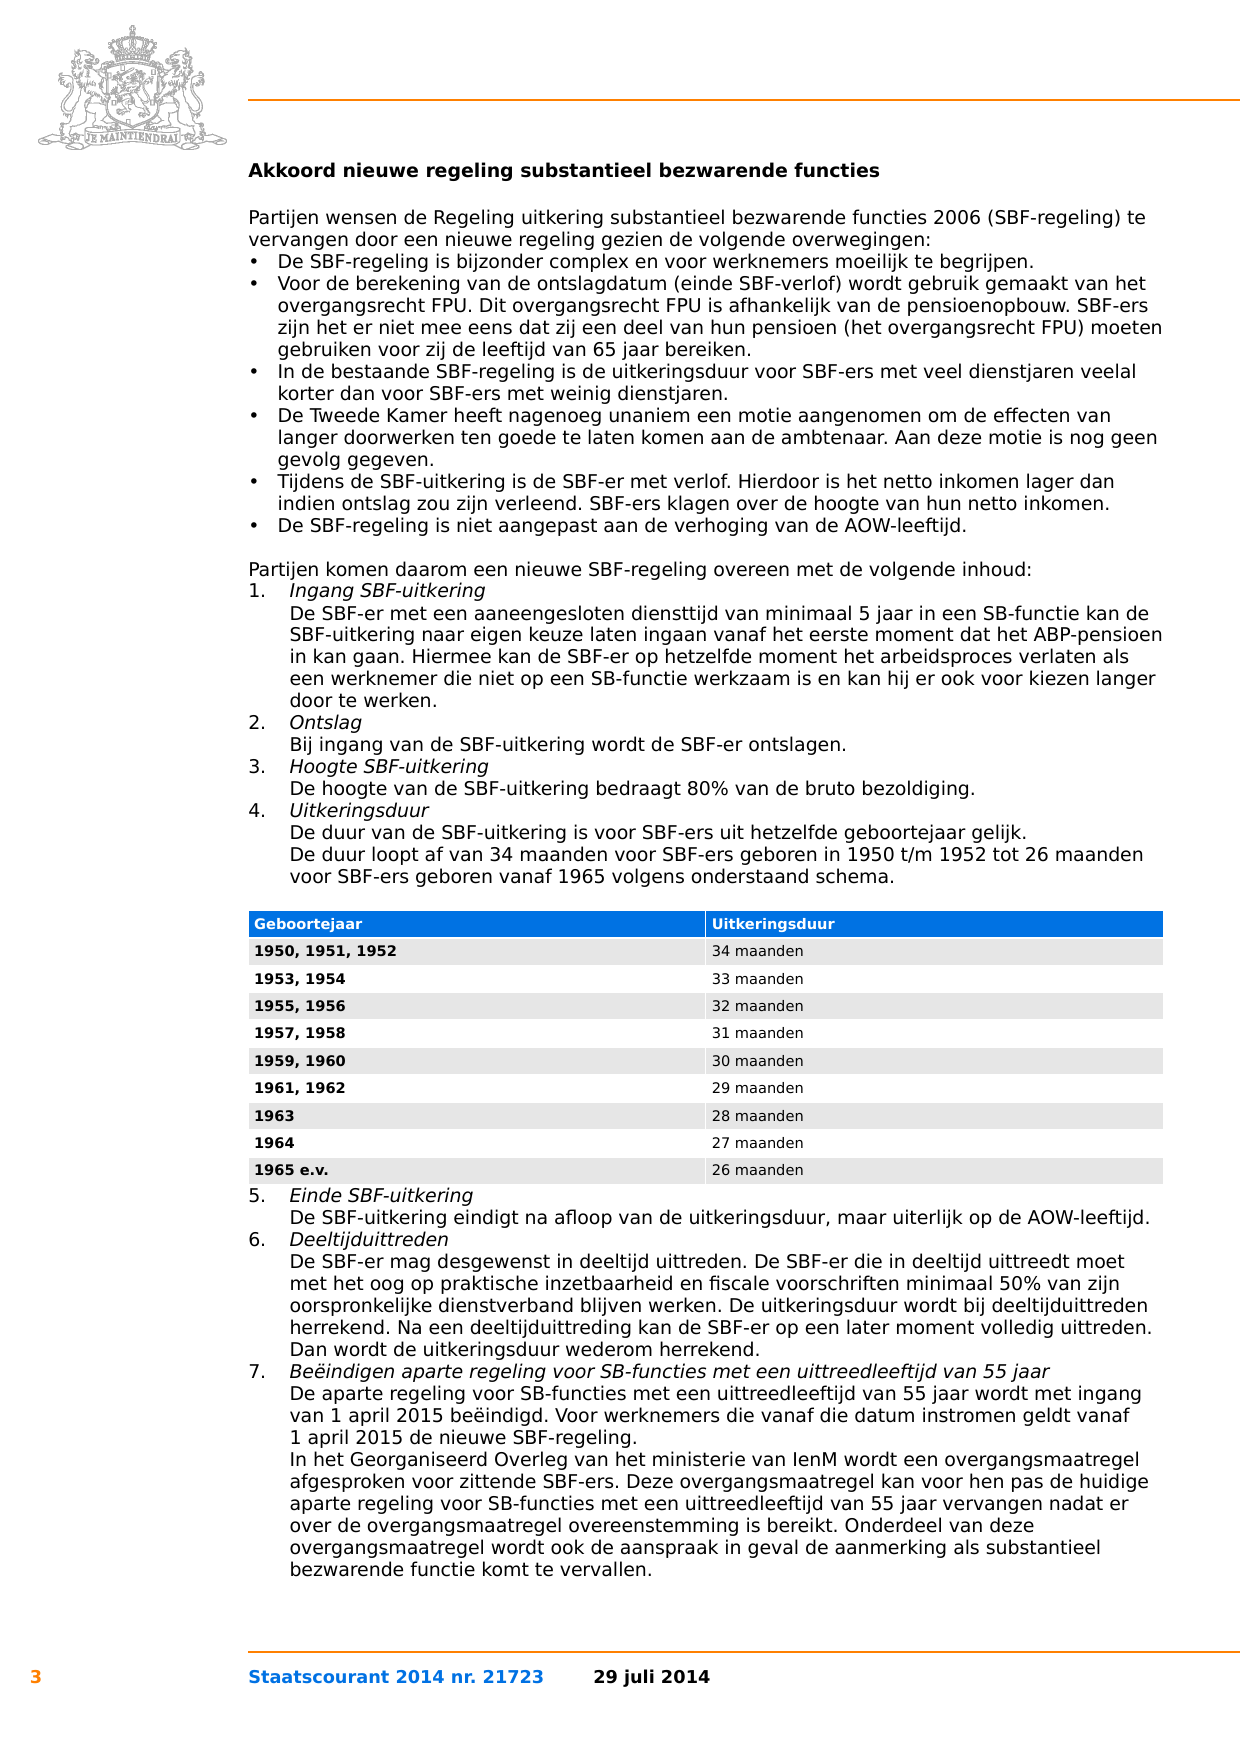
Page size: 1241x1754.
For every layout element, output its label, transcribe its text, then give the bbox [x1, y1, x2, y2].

text Partijen komen daarom een nieuwe SBF-regeling overeen met de volgende inhoud: [248, 558, 1163, 580]
text 1. Ingang SBF-uitkering [248, 580, 1163, 602]
text De duur van de SBF-uitkering is voor SBF-ers uit hetzelfde geboortejaar gelijk. [289, 822, 1163, 844]
text • De SBF-regeling is bijzonder complex en voor werknemers moeilijk te begrijpen. [248, 251, 1163, 273]
text 5. Einde SBF-uitkering [248, 1185, 1163, 1207]
text In het Georganiseerd Overleg van het ministerie van IenM wordt een overgangsmaatregel afgesproken voor zittende SBF-ers. Deze overgangsmaatregel kan voor hen pas de huidige aparte regeling voor SB-functies met een uittreedleeftijd van 55 jaar vervangen nadat er over de overgangsmaatregel overeenstemming is bereikt. Onderdeel van deze overgangsmaatregel wordt ook de aanspraak in geval de aanmerking als substantieel bezwarende functie komt te vervallen. [289, 1449, 1163, 1581]
picture [38, 25, 227, 150]
text • De Tweede Kamer heeft nagenoeg unaniem een motie aangenomen om de effecten van langer doorwerken ten goede te laten komen aan de ambtenaar. Aan deze motie is nog geen gevolg gegeven. [248, 405, 1163, 471]
text 4. Uitkeringsduur [248, 800, 1163, 822]
table_cell 30 maanden [706, 1048, 1163, 1074]
text • Tijdens de SBF-uitkering is de SBF-er met verlof. Hierdoor is het netto inkomen lager dan indien ontslag zou zijn verleend. SBF-ers klagen over de hoogte van hun netto inkomen. [248, 471, 1163, 514]
table_cell 1963 [249, 1103, 705, 1129]
text • De SBF-regeling is niet aangepast aan de verhoging van de AOW-leeftijd. [248, 514, 1163, 537]
text De hoogte van de SBF-uitkering bedraagt 80% van de bruto bezoldiging. [289, 778, 1163, 800]
table_cell 27 maanden [706, 1130, 1163, 1157]
table_cell 1964 [249, 1130, 705, 1157]
text De aparte regeling voor SB-functies met een uittreedleeftijd van 55 jaar wordt met ingang van 1 april 2015 beëindigd. Voor werknemers die vanaf die datum instromen geldt vanaf 1 april 2015 de nieuwe SBF-regeling. [289, 1383, 1163, 1449]
text 6. Deeltijduittreden [248, 1229, 1163, 1251]
table_cell 26 maanden [706, 1158, 1163, 1184]
table_header Uitkeringsduur [706, 911, 1163, 937]
text De SBF-uitkering eindigt na afloop van de uitkeringsduur, maar uiterlijk op de AOW-leeftijd. [289, 1207, 1163, 1229]
text 3. Hoogte SBF-uitkering [248, 756, 1163, 778]
table_cell 33 maanden [706, 966, 1163, 992]
text De SBF-er mag desgewenst in deeltijd uittreden. De SBF-er die in deeltijd uittreedt moet met het oog op praktische inzetbaarheid en fiscale voorschriften minimaal 50% van zijn oorspronkelijke dienstverband blijven werken. De uitkeringsduur wordt bij deeltijduittreden herrekend. Na een deeltijduittreding kan de SBF-er op een later moment volledig uittreden. Dan wordt de uitkeringsduur wederom herrekend. [289, 1251, 1163, 1361]
text Bij ingang van de SBF-uitkering wordt de SBF-er ontslagen. [289, 734, 1163, 756]
table_cell 1961, 1962 [249, 1075, 705, 1102]
table_cell 1965 e.v. [249, 1158, 705, 1184]
table_cell 1953, 1954 [249, 966, 705, 992]
table_cell 1950, 1951, 1952 [249, 939, 705, 965]
table_header Geboortejaar [249, 911, 705, 937]
text De SBF-er met een aaneengesloten diensttijd van minimaal 5 jaar in een SB-functie kan de SBF-uitkering naar eigen keuze laten ingaan vanaf het eerste moment dat het ABP-pensioen in kan gaan. Hiermee kan de SBF-er op hetzelfde moment het arbeidsproces verlaten als een werknemer die niet op een SB-functie werkzaam is en kan hij er ook voor kiezen langer door te werken. [289, 602, 1163, 712]
text • In de bestaande SBF-regeling is de uitkeringsduur voor SBF-ers met veel dienstjaren veelal korter dan voor SBF-ers met weinig dienstjaren. [248, 361, 1163, 405]
table_cell 32 maanden [706, 993, 1163, 1019]
table_cell 28 maanden [706, 1103, 1163, 1129]
text De duur loopt af van 34 maanden voor SBF-ers geboren in 1950 t/m 1952 tot 26 maanden voor SBF-ers geboren vanaf 1965 volgens onderstaand schema. [289, 844, 1163, 888]
table_cell 1955, 1956 [249, 993, 705, 1019]
text Partijen wensen de Regeling uitkering substantieel bezwarende functies 2006 (SBF-regeling) te vervangen door een nieuwe regeling gezien de volgende overwegingen: [248, 207, 1163, 251]
table_cell 1957, 1958 [249, 1021, 705, 1047]
text • Voor de berekening van de ontslagdatum (einde SBF-verlof) wordt gebruik gemaakt van het overgangsrecht FPU. Dit overgangsrecht FPU is afhankelijk van de pensioenopbouw. SBF-ers zijn het er niet mee eens dat zij een deel van hun pensioen (het overgangsrecht FPU) moeten gebruiken voor zij de leeftijd van 65 jaar bereiken. [248, 273, 1163, 361]
table_cell 29 maanden [706, 1075, 1163, 1102]
subtitle Akkoord nieuwe regeling substantieel bezwarende functies [248, 160, 1163, 182]
text 2. Ontslag [248, 712, 1163, 734]
table_cell 31 maanden [706, 1021, 1163, 1047]
text 7. Beëindigen aparte regeling voor SB-functies met een uittreedleeftijd van 55 jaar [248, 1361, 1163, 1383]
table_cell 1959, 1960 [249, 1048, 705, 1074]
table_cell 34 maanden [706, 939, 1163, 965]
